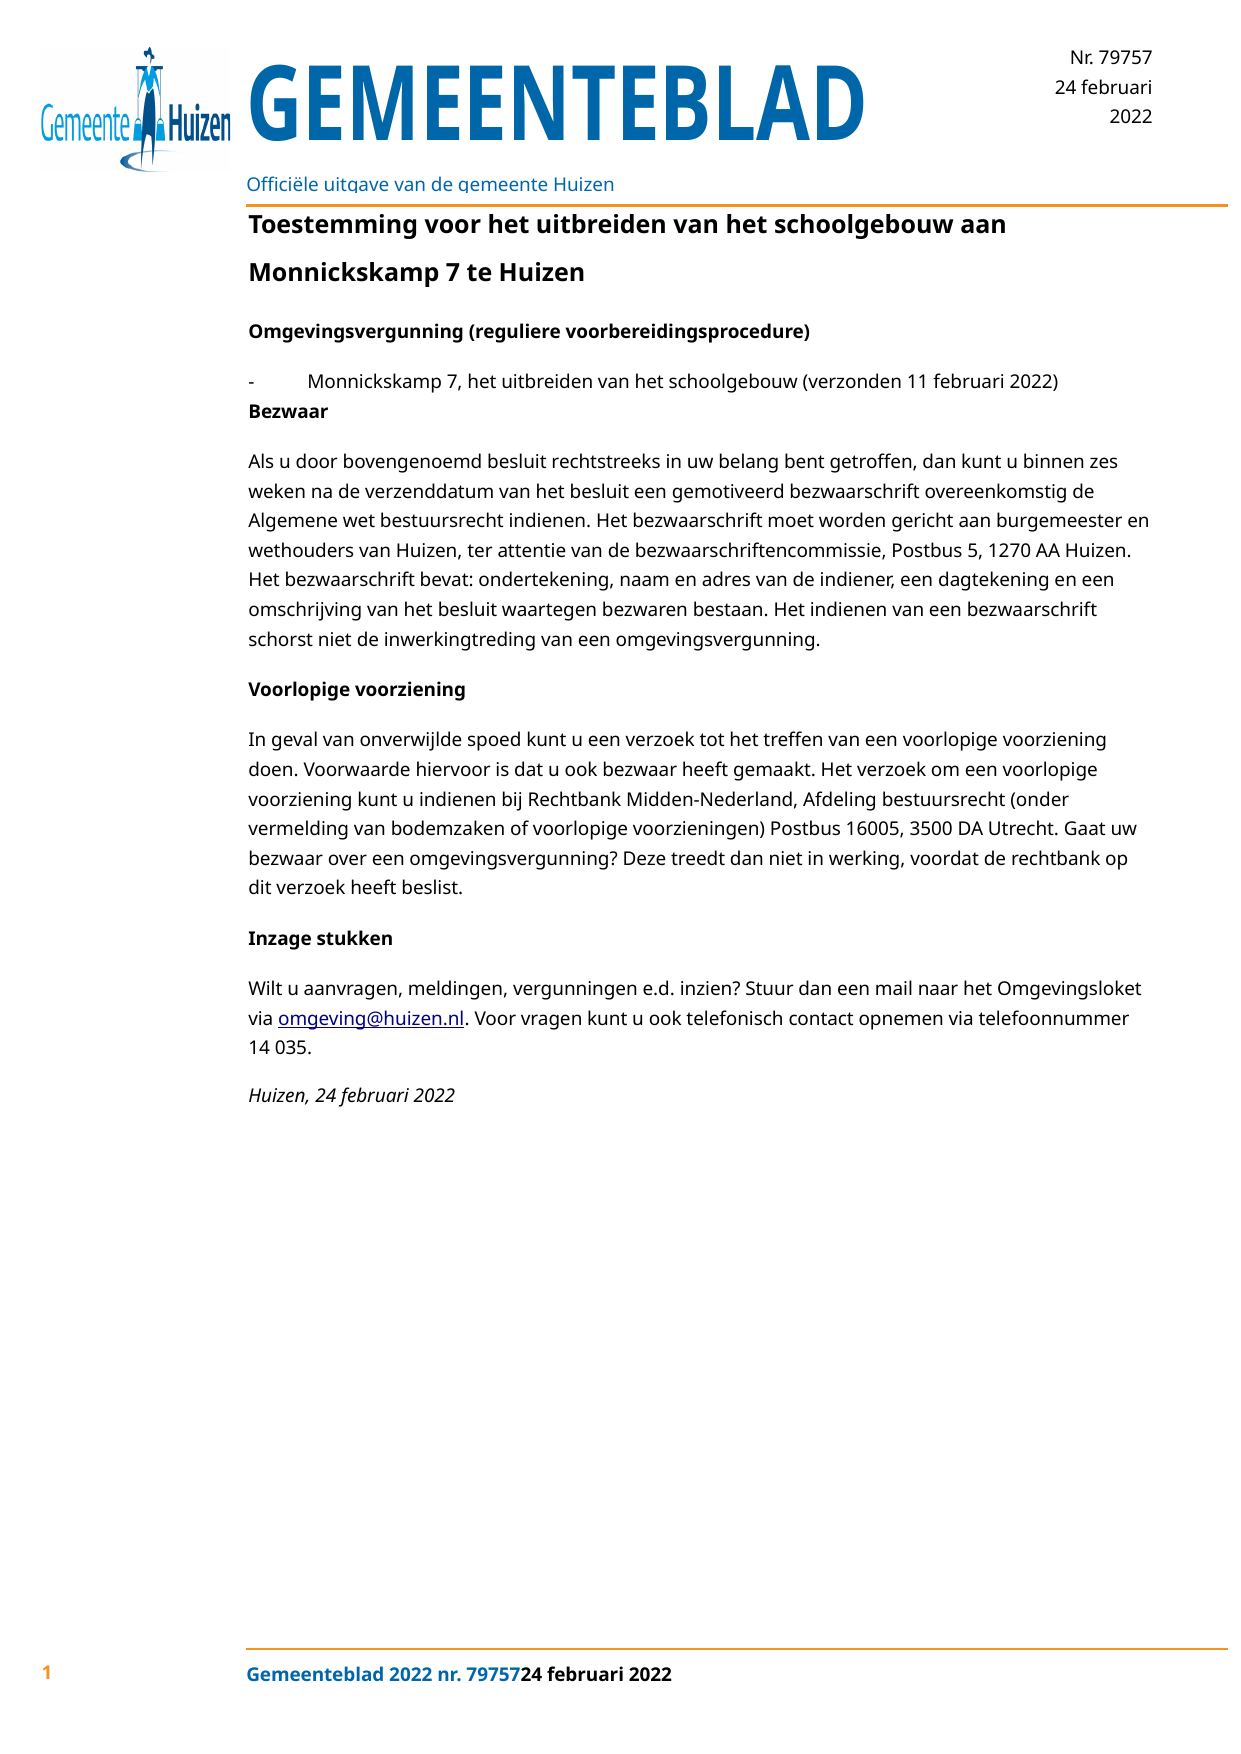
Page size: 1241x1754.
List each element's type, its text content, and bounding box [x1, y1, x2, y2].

list Monnickskamp 7, het uitbreiden van het schoolgebouw (verzonden 11 februari 2022) [248, 368, 1152, 394]
text Omgevingsvergunning (reguliere voorbereidingsprocedure) [248, 318, 1152, 344]
text Inzage stukken [248, 925, 1152, 951]
text Huizen, 24 februari 2022 [248, 1082, 1152, 1108]
text Wilt u aanvragen, meldingen, vergunningen e.d. inzien? Stuur dan een mail naar het Omgevingsloket via omgeving@huizen.nl. Voor vragen kunt u ook telefonisch contact opnemen via telefoonnummer 14 035. [248, 975, 1152, 1060]
text Als u door bovengenoemd besluit rechtstreeks in uw belang bent getroffen, dan kunt u binnen zes weken na de verzenddatum van het besluit een gemotiveerd bezwaarschrift overeenkomstig de Algemene wet bestuursrecht indienen. Het bezwaarschrift moet worden gericht aan burgemeester en wethouders van Huizen, ter attentie van de bezwaarschriftencommissie, Postbus 5, 1270 AA Huizen. Het bezwaarschrift bevat: ondertekening, naam en adres van de indiener, een dagtekening en een omschrijving van het besluit waartegen bezwaren bestaan. Het indienen van een bezwaarschrift schorst niet de inwerkingtreding van een omgevingsvergunning. [248, 448, 1152, 652]
text Voorlopige voorziening [248, 676, 1152, 702]
text In geval van onverwijlde spoed kunt u een verzoek tot het treffen van een voorlopige voorziening doen. Voorwaarde hiervoor is dat u ook bezwaar heeft gemaakt. Het verzoek om een voorlopige voorziening kunt u indienen bij Rechtbank Midden-Nederland, Afdeling bestuursrecht (onder vermelding van bodemzaken of voorlopige voorzieningen) Postbus 16005, 3500 DA Utrecht. Gaat uw bezwaar over een omgevingsvergunning? Deze treedt dan niet in werking, voordat de rechtbank op dit verzoek heeft beslist. [248, 727, 1152, 900]
text Toestemming voor het uitbreiden van het schoolgebouw aan Monnickskamp 7 te Huizen [248, 207, 1152, 288]
picture [41, 47, 231, 172]
text Bezwaar [248, 398, 1152, 424]
